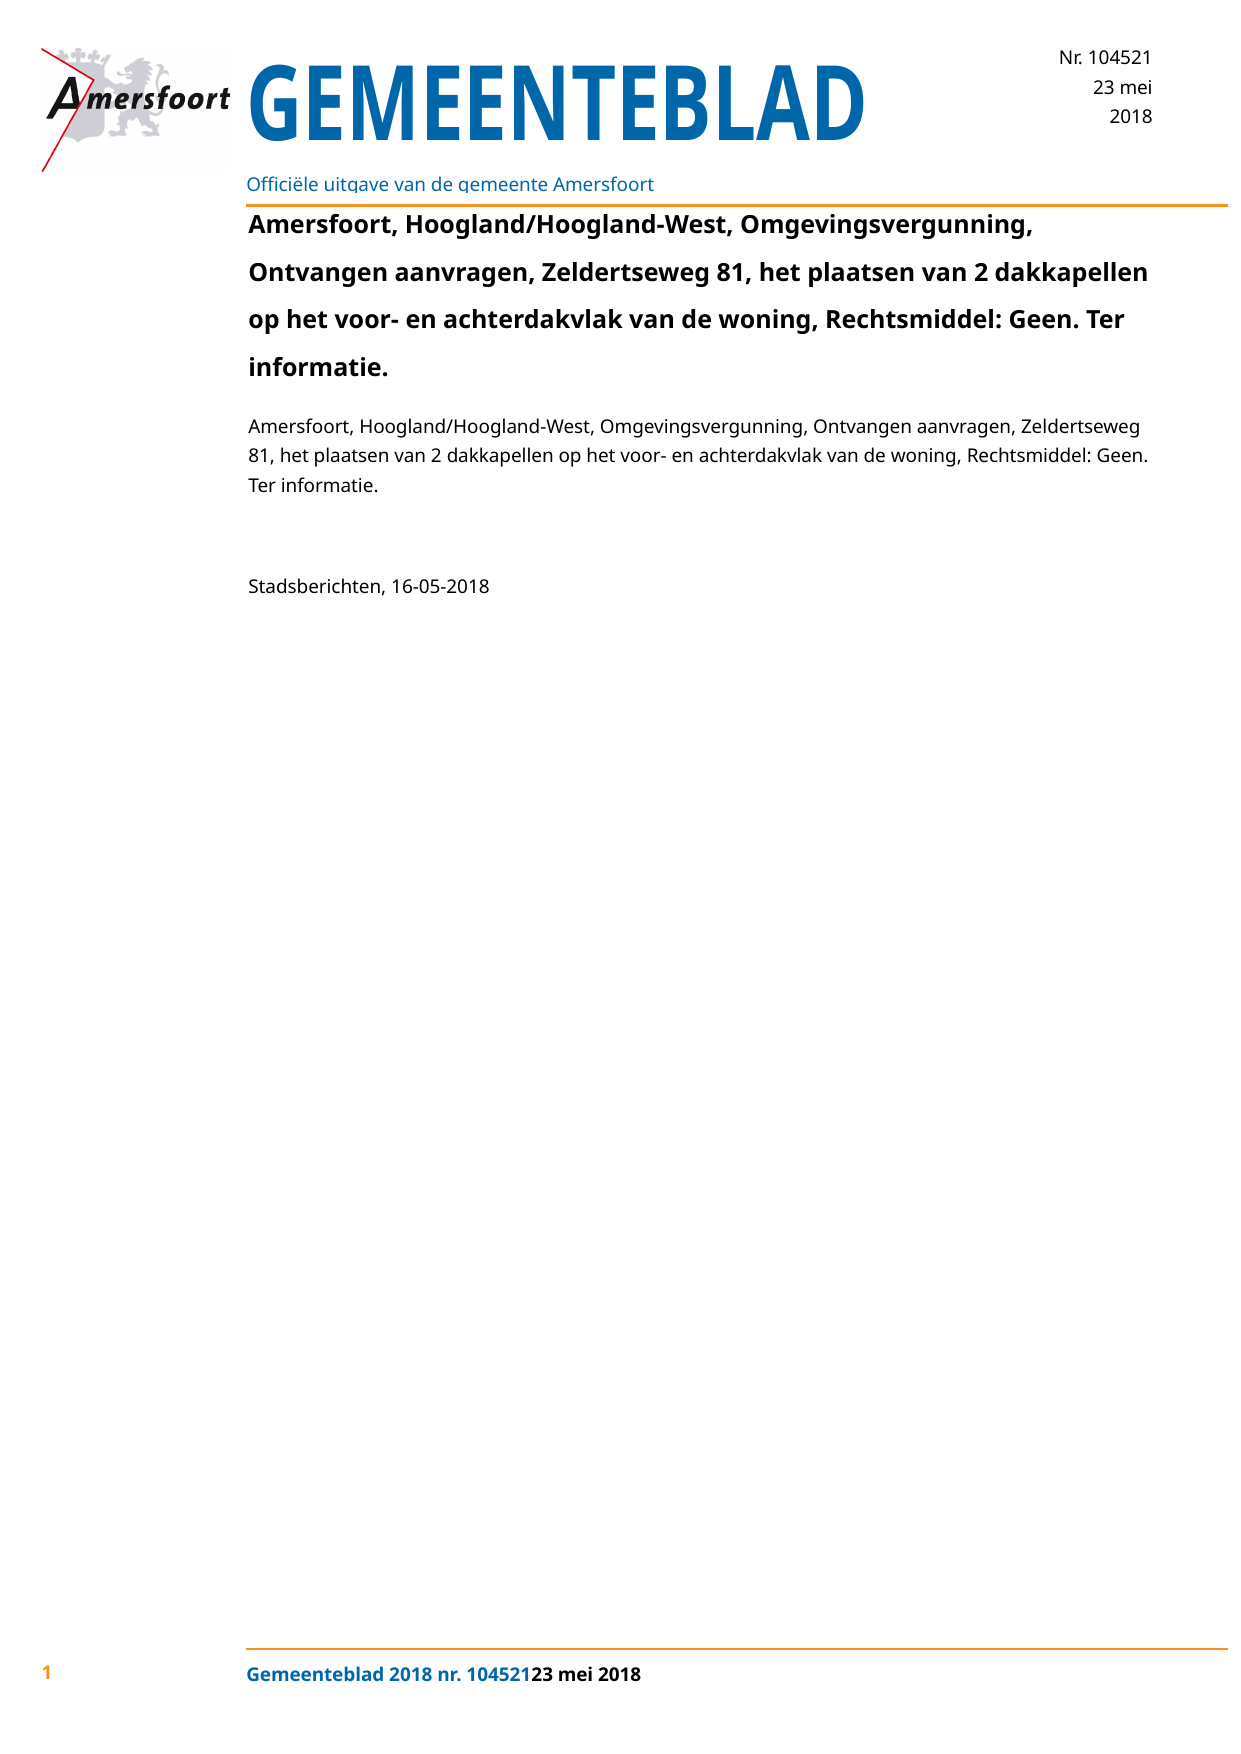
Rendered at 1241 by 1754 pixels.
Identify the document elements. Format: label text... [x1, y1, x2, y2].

text Stadsberichten, 16-05-2018 [248, 573, 1152, 599]
picture [41, 47, 231, 172]
text Amersfoort, Hoogland/Hoogland-West, Omgevingsvergunning, Ontvangen aanvragen, Zeldertseweg 81, het plaatsen van 2 dakkapellen op het voor- en achterdakvlak van de woning, Rechtsmiddel: Geen. Ter informatie. [248, 413, 1152, 498]
text Amersfoort, Hoogland/Hoogland-West, Omgevingsvergunning, Ontvangen aanvragen, Zeldertseweg 81, het plaatsen van 2 dakkapellen op het voor- en achterdakvlak van de woning, Rechtsmiddel: Geen. Ter informatie. [248, 207, 1152, 384]
